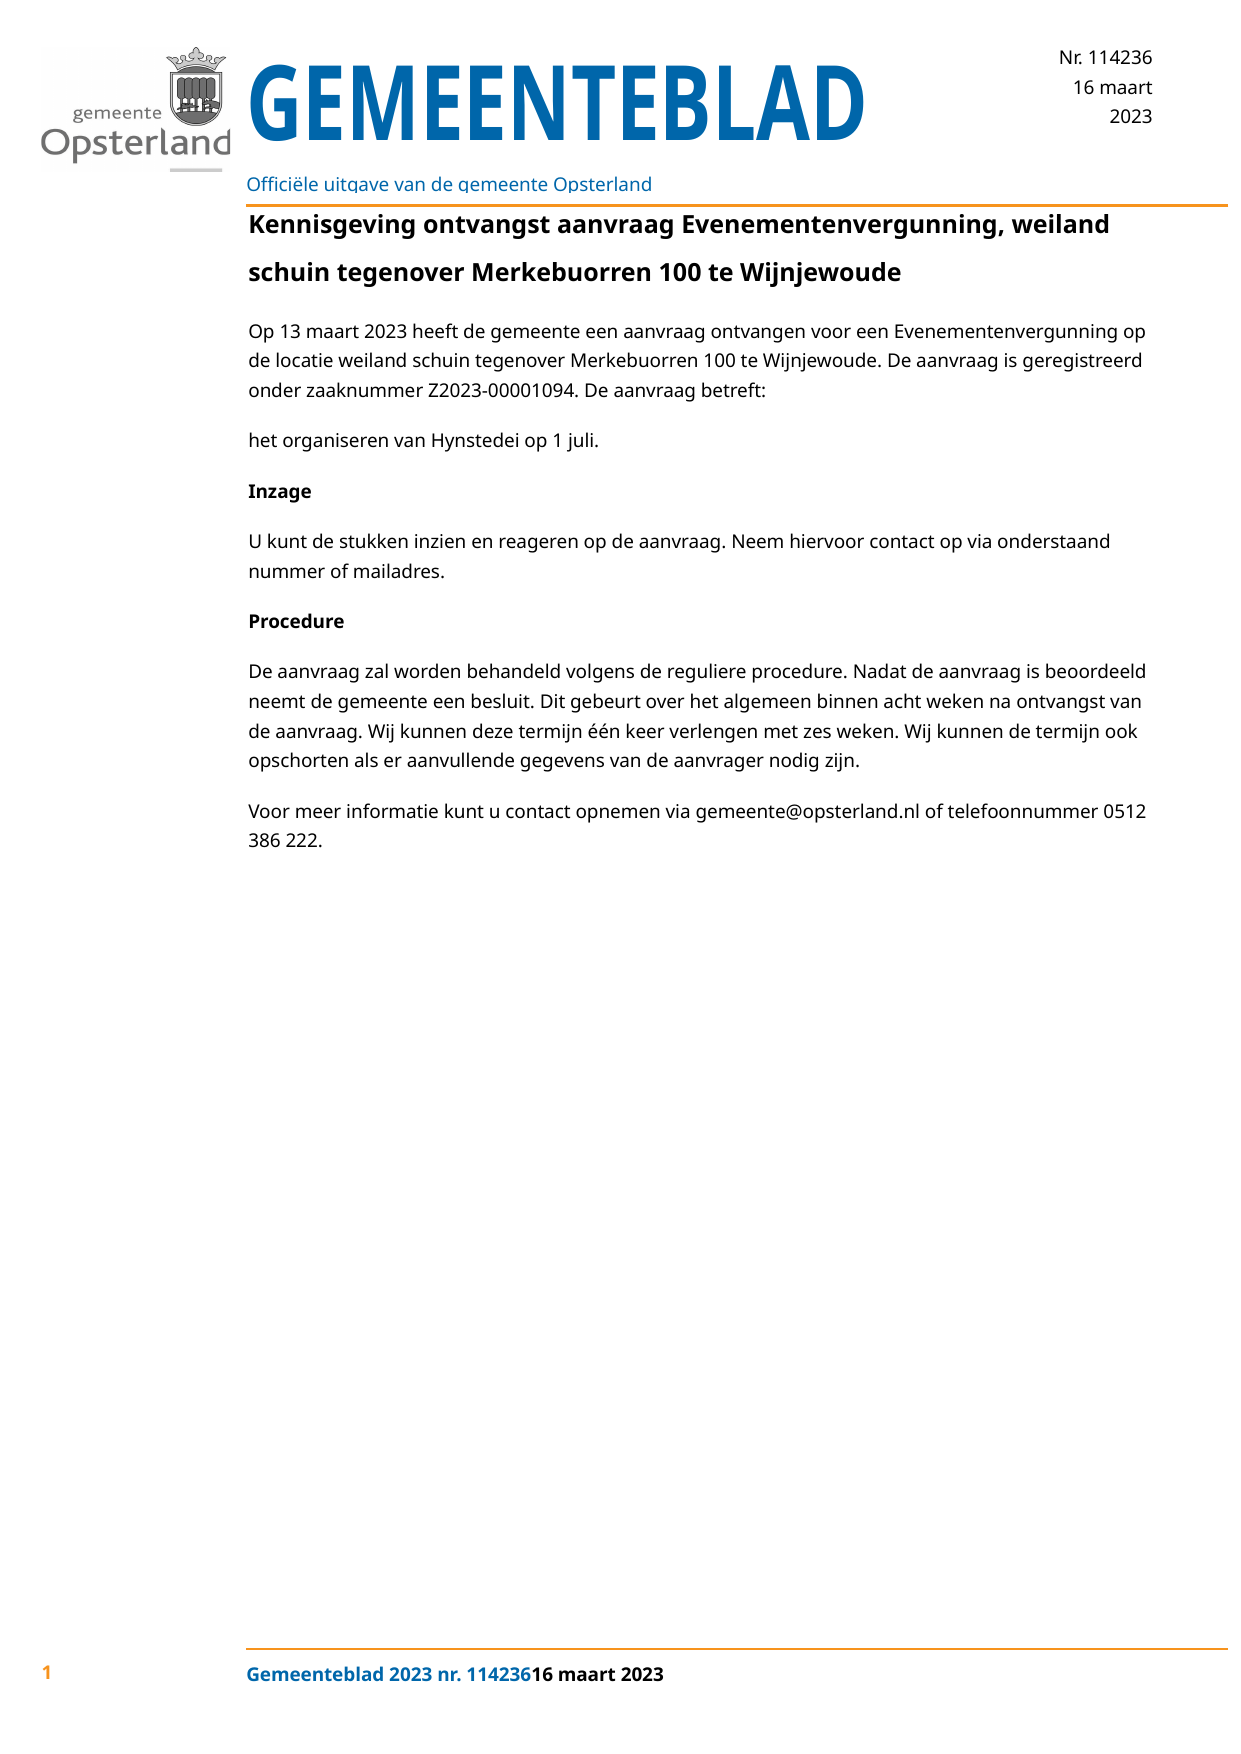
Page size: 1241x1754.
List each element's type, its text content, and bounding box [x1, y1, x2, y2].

text Voor meer informatie kunt u contact opnemen via gemeente@opsterland.nl of telefoonnummer 0512 386 222. [248, 798, 1152, 853]
text Procedure [248, 608, 1152, 634]
text U kunt de stukken inzien en reageren op de aanvraag. Neem hiervoor contact op via onderstaand nummer of mailadres. [248, 528, 1152, 584]
text De aanvraag zal worden behandeld volgens de reguliere procedure. Nadat de aanvraag is beoordeeld neemt de gemeente een besluit. Dit gebeurt over het algemeen binnen acht weken na ontvangst van de aanvraag. Wij kunnen deze termijn één keer verlengen met zes weken. Wij kunnen de termijn ook opschorten als er aanvullende gegevens van de aanvrager nodig zijn. [248, 659, 1152, 773]
text Kennisgeving ontvangst aanvraag Evenementenvergunning, weiland schuin tegenover Merkebuorren 100 te Wijnjewoude [248, 207, 1152, 288]
picture [41, 47, 231, 172]
text het organiseren van Hynstedei op 1 juli. [248, 427, 1152, 453]
text Inzage [248, 478, 1152, 504]
text Op 13 maart 2023 heeft de gemeente een aanvraag ontvangen voor een Evenementenvergunning op de locatie weiland schuin tegenover Merkebuorren 100 te Wijnjewoude. De aanvraag is geregistreerd onder zaaknummer Z2023-00001094. De aanvraag betreft: [248, 318, 1152, 403]
